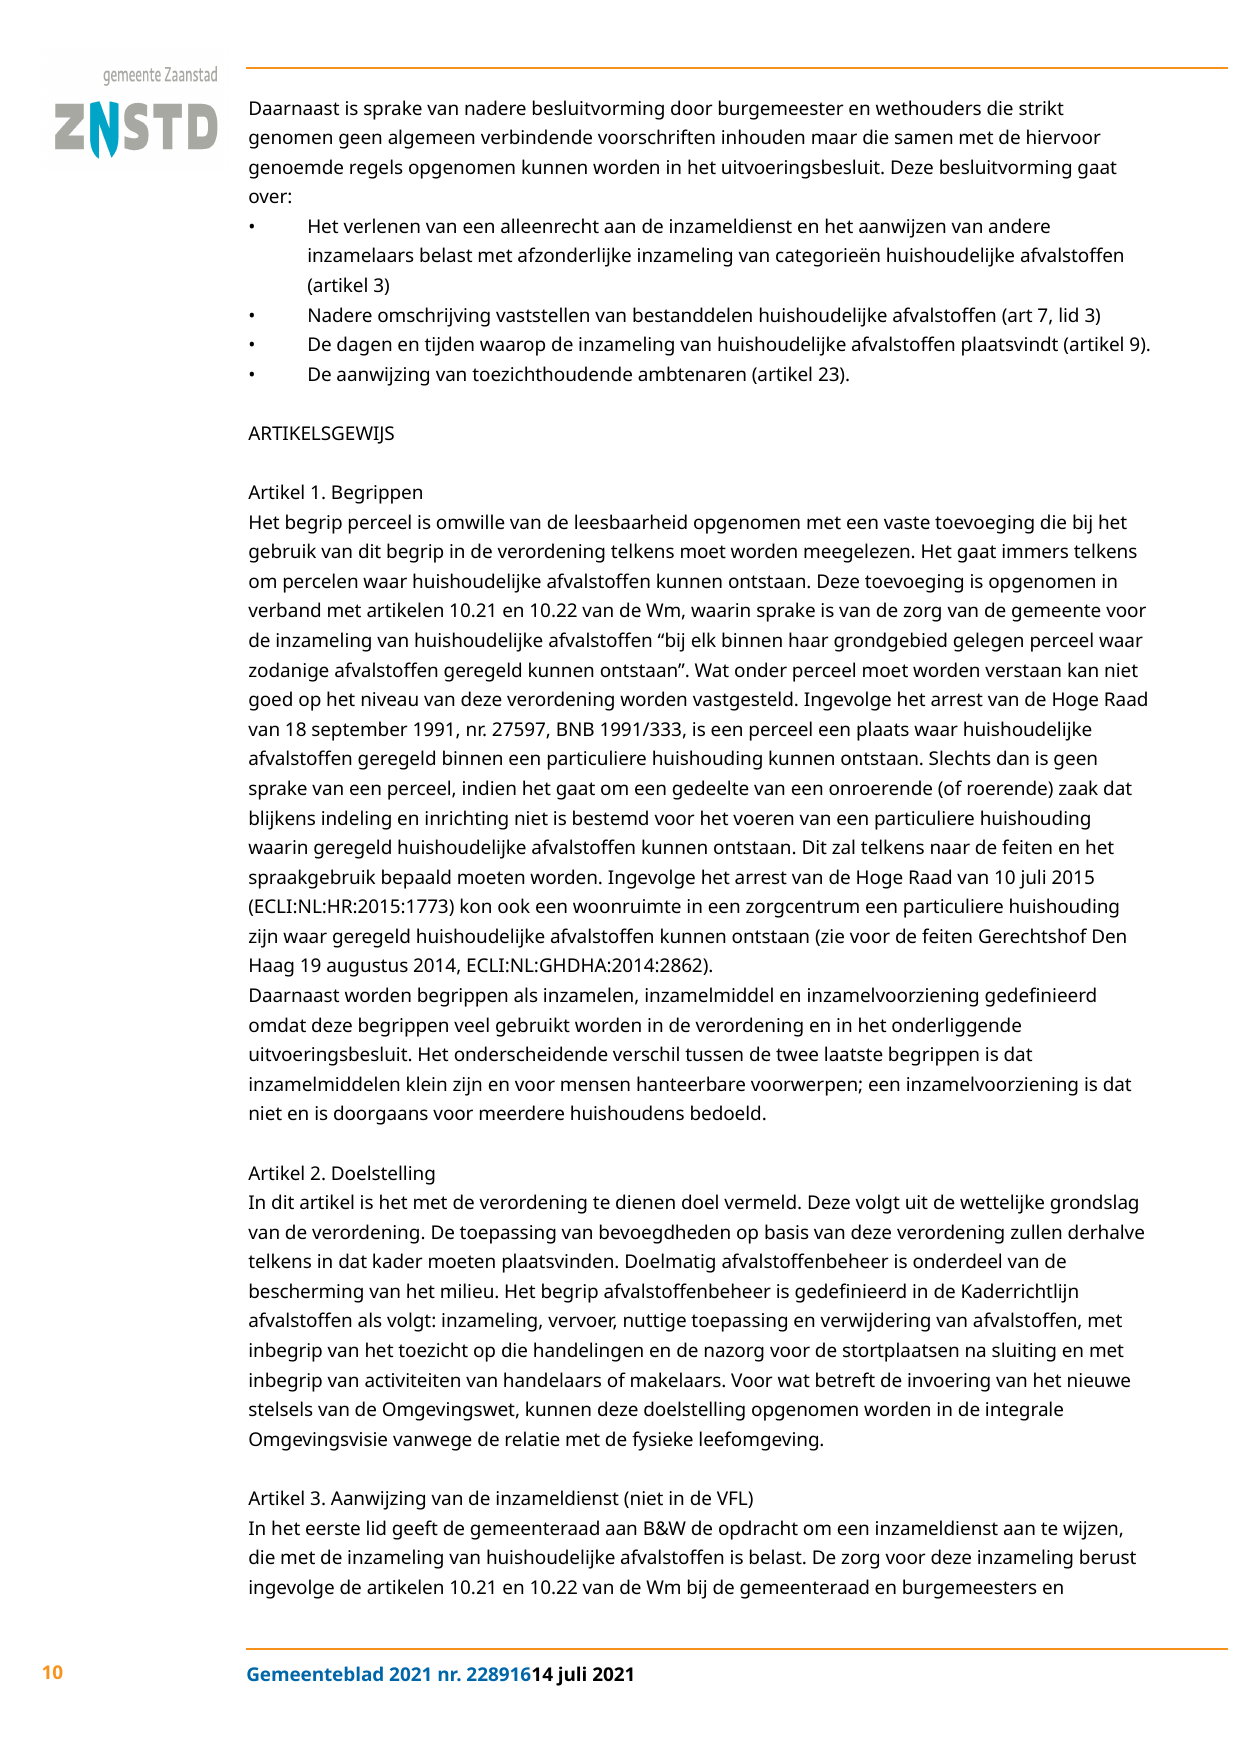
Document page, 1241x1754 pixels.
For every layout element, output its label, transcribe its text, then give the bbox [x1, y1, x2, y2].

text In dit artikel is het met de verordening te dienen doel vermeld. Deze volgt uit de wettelijke grondslag van de verordening. De toepassing van bevoegdheden op basis van deze verordening zullen derhalve telkens in dat kader moeten plaatsvinden. Doelmatig afvalstoffenbeheer is onderdeel van de bescherming van het milieu. Het begrip afvalstoffenbeheer is gedefinieerd in de Kaderrichtlijn afvalstoffen als volgt: inzameling, vervoer, nuttige toepassing en verwijdering van afvalstoffen, met inbegrip van het toezicht op die handelingen en de nazorg voor de stortplaatsen na sluiting en met inbegrip van activiteiten van handelaars of makelaars. Voor wat betreft de invoering van het nieuwe stelsels van de Omgevingswet, kunnen deze doelstelling opgenomen worden in de integrale Omgevingsvisie vanwege de relatie met de fysieke leefomgeving. [248, 1189, 1152, 1452]
list Nadere omschrijving vaststellen van bestanddelen huishoudelijke afvalstoffen (art 7, lid 3) [248, 302, 1152, 328]
list De aanwijzing van toezichthoudende ambtenaren (artikel 23). [248, 361, 1152, 387]
text Artikel 3. Aanwijzing van de inzameldienst (niet in de VFL) [248, 1485, 1152, 1511]
list De dagen en tijden waarop de inzameling van huishoudelijke afvalstoffen plaatsvindt (artikel 9). [248, 331, 1152, 357]
text Daarnaast worden begrippen als inzamelen, inzamelmiddel en inzamelvoorziening gedefinieerd omdat deze begrippen veel gebruikt worden in de verordening en in het onderliggende uitvoeringsbesluit. Het onderscheidende verschil tussen de twee laatste begrippen is dat inzamelmiddelen klein zijn en voor mensen hanteerbare voorwerpen; een inzamelvoorziening is dat niet en is doorgaans voor meerdere huishoudens bedoeld. [248, 982, 1152, 1126]
text Artikel 1. Begrippen [248, 479, 1152, 505]
text Daarnaast is sprake van nadere besluitvorming door burgemeester en wethouders die strikt genomen geen algemeen verbindende voorschriften inhouden maar die samen met de hiervoor genoemde regels opgenomen kunnen worden in het uitvoeringsbesluit. Deze besluitvorming gaat over: [248, 95, 1152, 209]
text Het begrip perceel is omwille van de leesbaarheid opgenomen met een vaste toevoeging die bij het gebruik van dit begrip in de verordening telkens moet worden meegelezen. Het gaat immers telkens om percelen waar huishoudelijke afvalstoffen kunnen ontstaan. Deze toevoeging is opgenomen in verband met artikelen 10.21 en 10.22 van de Wm, waarin sprake is van de zorg van de gemeente voor de inzameling van huishoudelijke afvalstoffen “bij elk binnen haar grondgebied gelegen perceel waar zodanige afvalstoffen geregeld kunnen ontstaan”. Wat onder perceel moet worden verstaan kan niet goed op het niveau van deze verordening worden vastgesteld. Ingevolge het arrest van de Hoge Raad van 18 september 1991, nr. 27597, BNB 1991/333, is een perceel een plaats waar huishoudelijke afvalstoffen geregeld binnen een particuliere huishouding kunnen ontstaan. Slechts dan is geen sprake van een perceel, indien het gaat om een gedeelte van een onroerende (of roerende) zaak dat blijkens indeling en inrichting niet is bestemd voor het voeren van een particuliere huishouding waarin geregeld huishoudelijke afvalstoffen kunnen ontstaan. Dit zal telkens naar de feiten en het spraakgebruik bepaald moeten worden. Ingevolge het arrest van de Hoge Raad van 10 juli 2015 (ECLI:NL:HR:2015:1773) kon ook een woonruimte in een zorgcentrum een particuliere huishouding zijn waar geregeld huishoudelijke afvalstoffen kunnen ontstaan (zie voor de feiten Gerechtshof Den Haag 19 augustus 2014, ECLI:NL:GHDHA:2014:2862). [248, 509, 1152, 978]
text In het eerste lid geeft de gemeenteraad aan B&W de opdracht om een inzameldienst aan te wijzen, die met de inzameling van huishoudelijke afvalstoffen is belast. De zorg voor deze inzameling berust ingevolge de artikelen 10.21 en 10.22 van de Wm bij de gemeenteraad en burgemeesters en [248, 1515, 1152, 1600]
picture [41, 47, 231, 172]
text Artikel 2. Doelstelling [248, 1160, 1152, 1186]
text ARTIKELSGEWIJS [248, 420, 1152, 446]
list Het verlenen van een alleenrecht aan de inzameldienst en het aanwijzen van andere inzamelaars belast met afzonderlijke inzameling van categorieën huishoudelijke afvalstoffen (artikel 3) [248, 213, 1152, 298]
